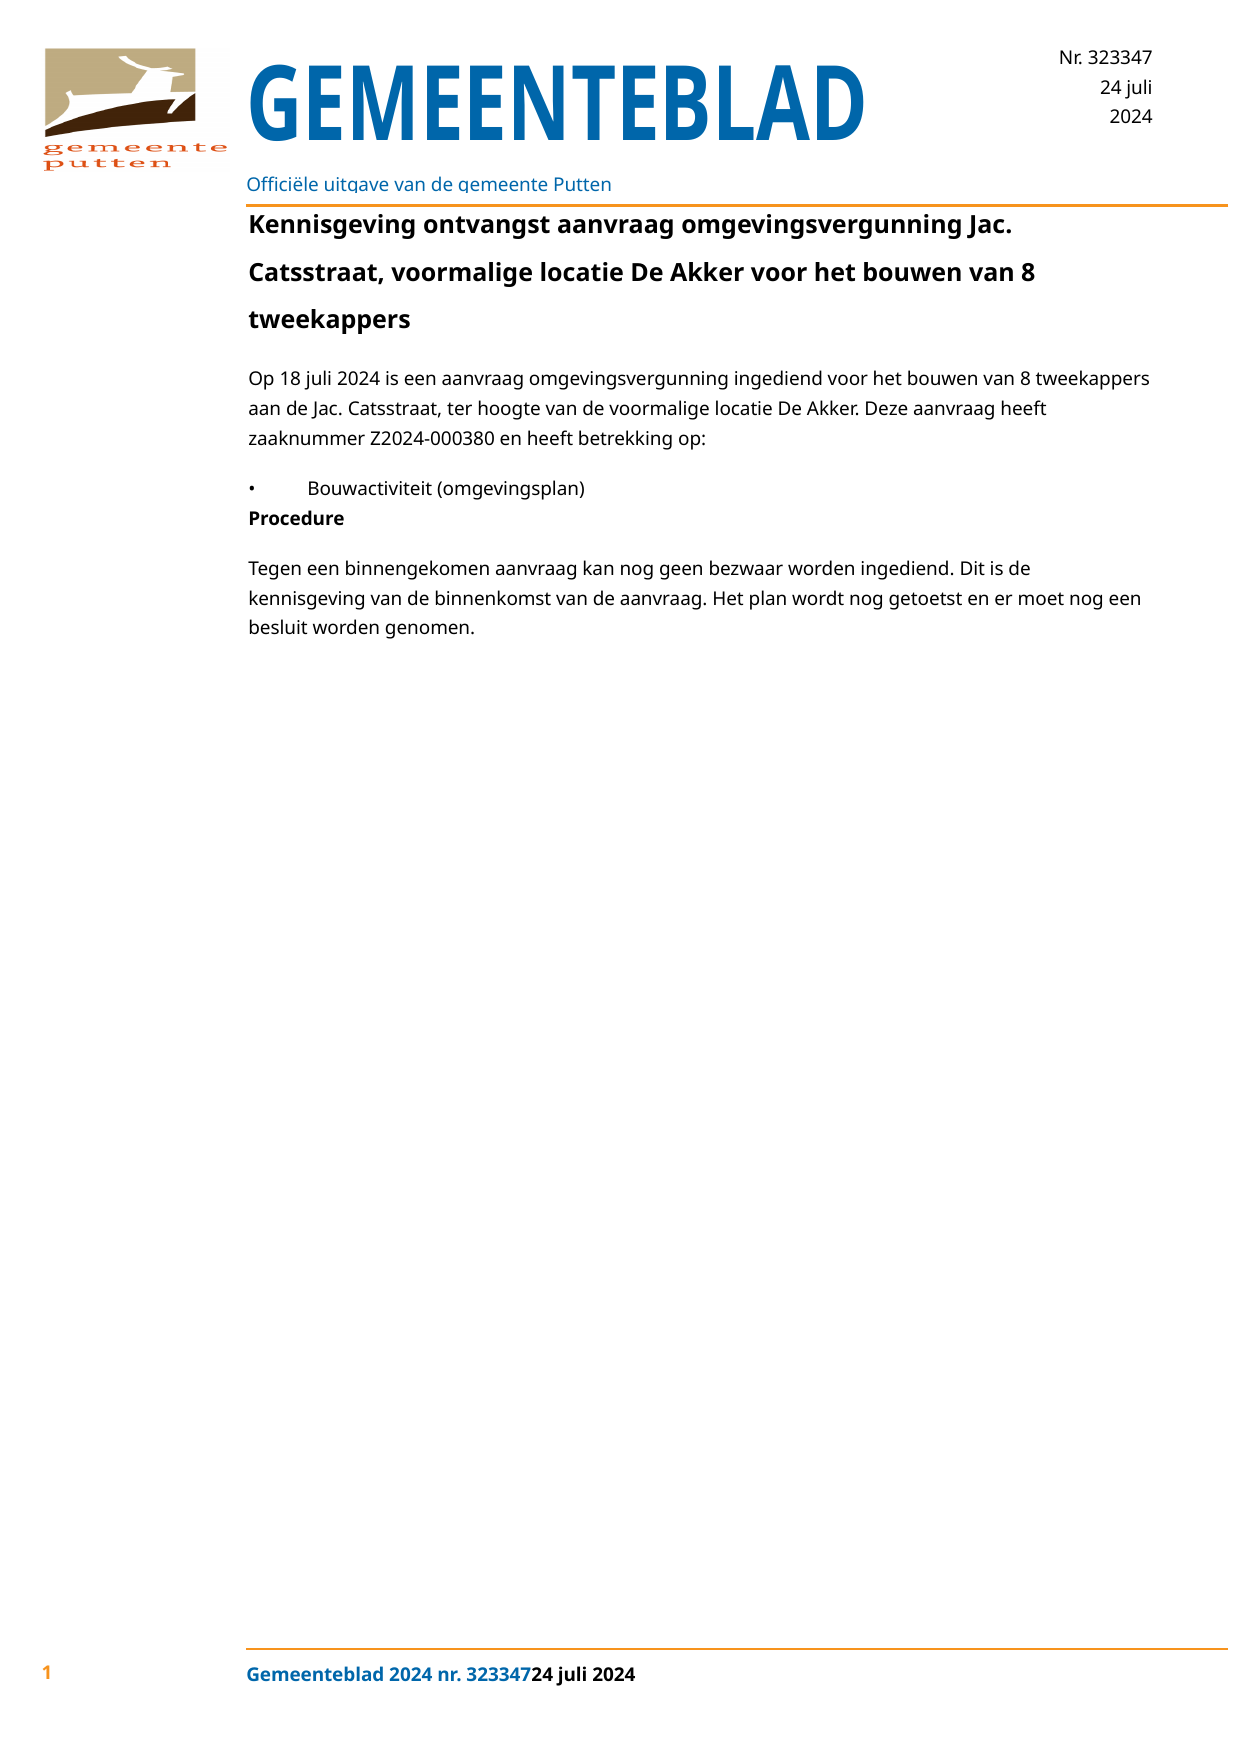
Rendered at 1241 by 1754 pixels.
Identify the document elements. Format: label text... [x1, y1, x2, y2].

list Bouwactiviteit (omgevingsplan) [248, 475, 1152, 501]
text Procedure [248, 505, 1152, 530]
text Tegen een binnengekomen aanvraag kan nog geen bezwaar worden ingediend. Dit is de kennisgeving van de binnenkomst van de aanvraag. Het plan wordt nog getoetst en er moet nog een besluit worden genomen. [248, 555, 1152, 640]
picture [41, 47, 231, 172]
text Op 18 juli 2024 is een aanvraag omgevingsvergunning ingediend voor het bouwen van 8 tweekappers aan de Jac. Catsstraat, ter hoogte van de voormalige locatie De Akker. Deze aanvraag heeft zaaknummer Z2024-000380 en heeft betrekking op: [248, 366, 1152, 450]
text Kennisgeving ontvangst aanvraag omgevingsvergunning Jac. Catsstraat, voormalige locatie De Akker voor het bouwen van 8 tweekappers [248, 207, 1152, 336]
